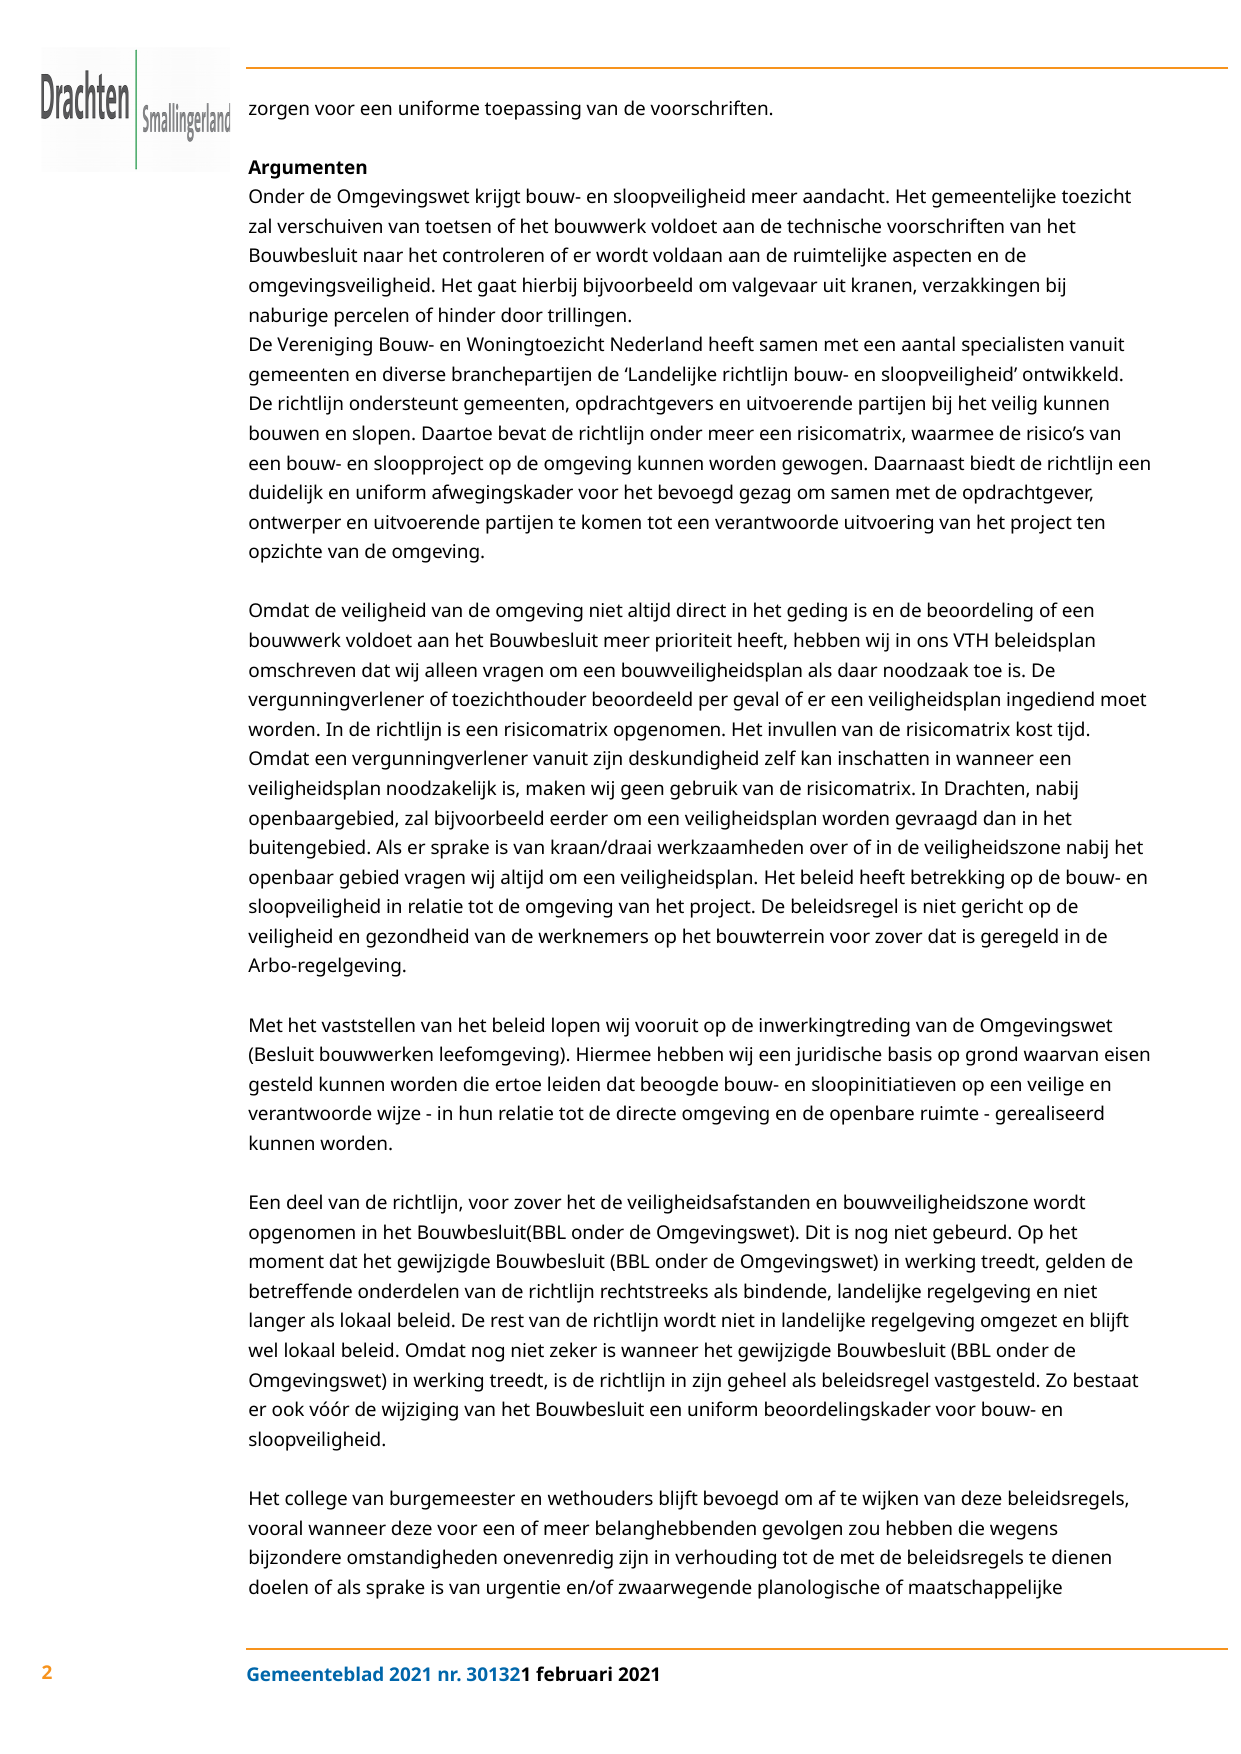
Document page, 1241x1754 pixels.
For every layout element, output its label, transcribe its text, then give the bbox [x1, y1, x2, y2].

text Onder de Omgevingswet krijgt bouw- en sloopveiligheid meer aandacht. Het gemeentelijke toezicht zal verschuiven van toetsen of het bouwwerk voldoet aan de technische voorschriften van het Bouwbesluit naar het controleren of er wordt voldaan aan de ruimtelijke aspecten en de omgevingsveiligheid. Het gaat hierbij bijvoorbeeld om valgevaar uit kranen, verzakkingen bij naburige percelen of hinder door trillingen. [248, 183, 1152, 328]
text Een deel van de richtlijn, voor zover het de veiligheidsafstanden en bouwveiligheidszone wordt opgenomen in het Bouwbesluit(BBL onder de Omgevingswet). Dit is nog niet gebeurd. Op het moment dat het gewijzigde Bouwbesluit (BBL onder de Omgevingswet) in werking treedt, gelden de betreffende onderdelen van de richtlijn rechtstreeks als bindende, landelijke regelgeving en niet langer als lokaal beleid. De rest van de richtlijn wordt niet in landelijke regelgeving omgezet en blijft wel lokaal beleid. Omdat nog niet zeker is wanneer het gewijzigde Bouwbesluit (BBL onder de Omgevingswet) in werking treedt, is de richtlijn in zijn geheel als beleidsregel vastgesteld. Zo bestaat er ook vóór de wijziging van het Bouwbesluit een uniform beoordelingskader voor bouw- en sloopveiligheid. [248, 1189, 1152, 1452]
text Argumenten [248, 154, 1152, 180]
text De Vereniging Bouw- en Woningtoezicht Nederland heeft samen met een aantal specialisten vanuit gemeenten en diverse branchepartijen de ‘Landelijke richtlijn bouw- en sloopveiligheid’ ontwikkeld. De richtlijn ondersteunt gemeenten, opdrachtgevers en uitvoerende partijen bij het veilig kunnen bouwen en slopen. Daartoe bevat de richtlijn onder meer een risicomatrix, waarmee de risico’s van een bouw- en sloopproject op de omgeving kunnen worden gewogen. Daarnaast biedt de richtlijn een duidelijk en uniform afwegingskader voor het bevoegd gezag om samen met de opdrachtgever, ontwerper en uitvoerende partijen te komen tot een verantwoorde uitvoering van het project ten opzichte van de omgeving. [248, 331, 1152, 564]
picture [41, 47, 231, 172]
text Omdat de veiligheid van de omgeving niet altijd direct in het geding is en de beoordeling of een bouwwerk voldoet aan het Bouwbesluit meer prioriteit heeft, hebben wij in ons VTH beleidsplan omschreven dat wij alleen vragen om een bouwveiligheidsplan als daar noodzaak toe is. De vergunningverlener of toezichthouder beoordeeld per geval of er een veiligheidsplan ingediend moet worden. In de richtlijn is een risicomatrix opgenomen. Het invullen van de risicomatrix kost tijd. Omdat een vergunningverlener vanuit zijn deskundigheid zelf kan inschatten in wanneer een veiligheidsplan noodzakelijk is, maken wij geen gebruik van de risicomatrix. In Drachten, nabij openbaargebied, zal bijvoorbeeld eerder om een veiligheidsplan worden gevraagd dan in het buitengebied. Als er sprake is van kraan/draai werkzaamheden over of in de veiligheidszone nabij het openbaar gebied vragen wij altijd om een veiligheidsplan. Het beleid heeft betrekking op de bouw- en sloopveiligheid in relatie tot de omgeving van het project. De beleidsregel is niet gericht op de veiligheid en gezondheid van de werknemers op het bouwterrein voor zover dat is geregeld in de Arbo-regelgeving. [248, 598, 1152, 978]
text Met het vaststellen van het beleid lopen wij vooruit op de inwerkingtreding van de Omgevingswet (Besluit bouwwerken leefomgeving). Hiermee hebben wij een juridische basis op grond waarvan eisen gesteld kunnen worden die ertoe leiden dat beoogde bouw- en sloopinitiatieven op een veilige en verantwoorde wijze - in hun relatie tot de directe omgeving en de openbare ruimte - gerealiseerd kunnen worden. [248, 1012, 1152, 1156]
text Het college van burgemeester en wethouders blijft bevoegd om af te wijken van deze beleidsregels, vooral wanneer deze voor een of meer belanghebbenden gevolgen zou hebben die wegens bijzondere omstandigheden onevenredig zijn in verhouding tot de met de beleidsregels te dienen doelen of als sprake is van urgentie en/of zwaarwegende planologische of maatschappelijke [248, 1485, 1152, 1600]
text zorgen voor een uniforme toepassing van de voorschriften. [248, 95, 1152, 121]
